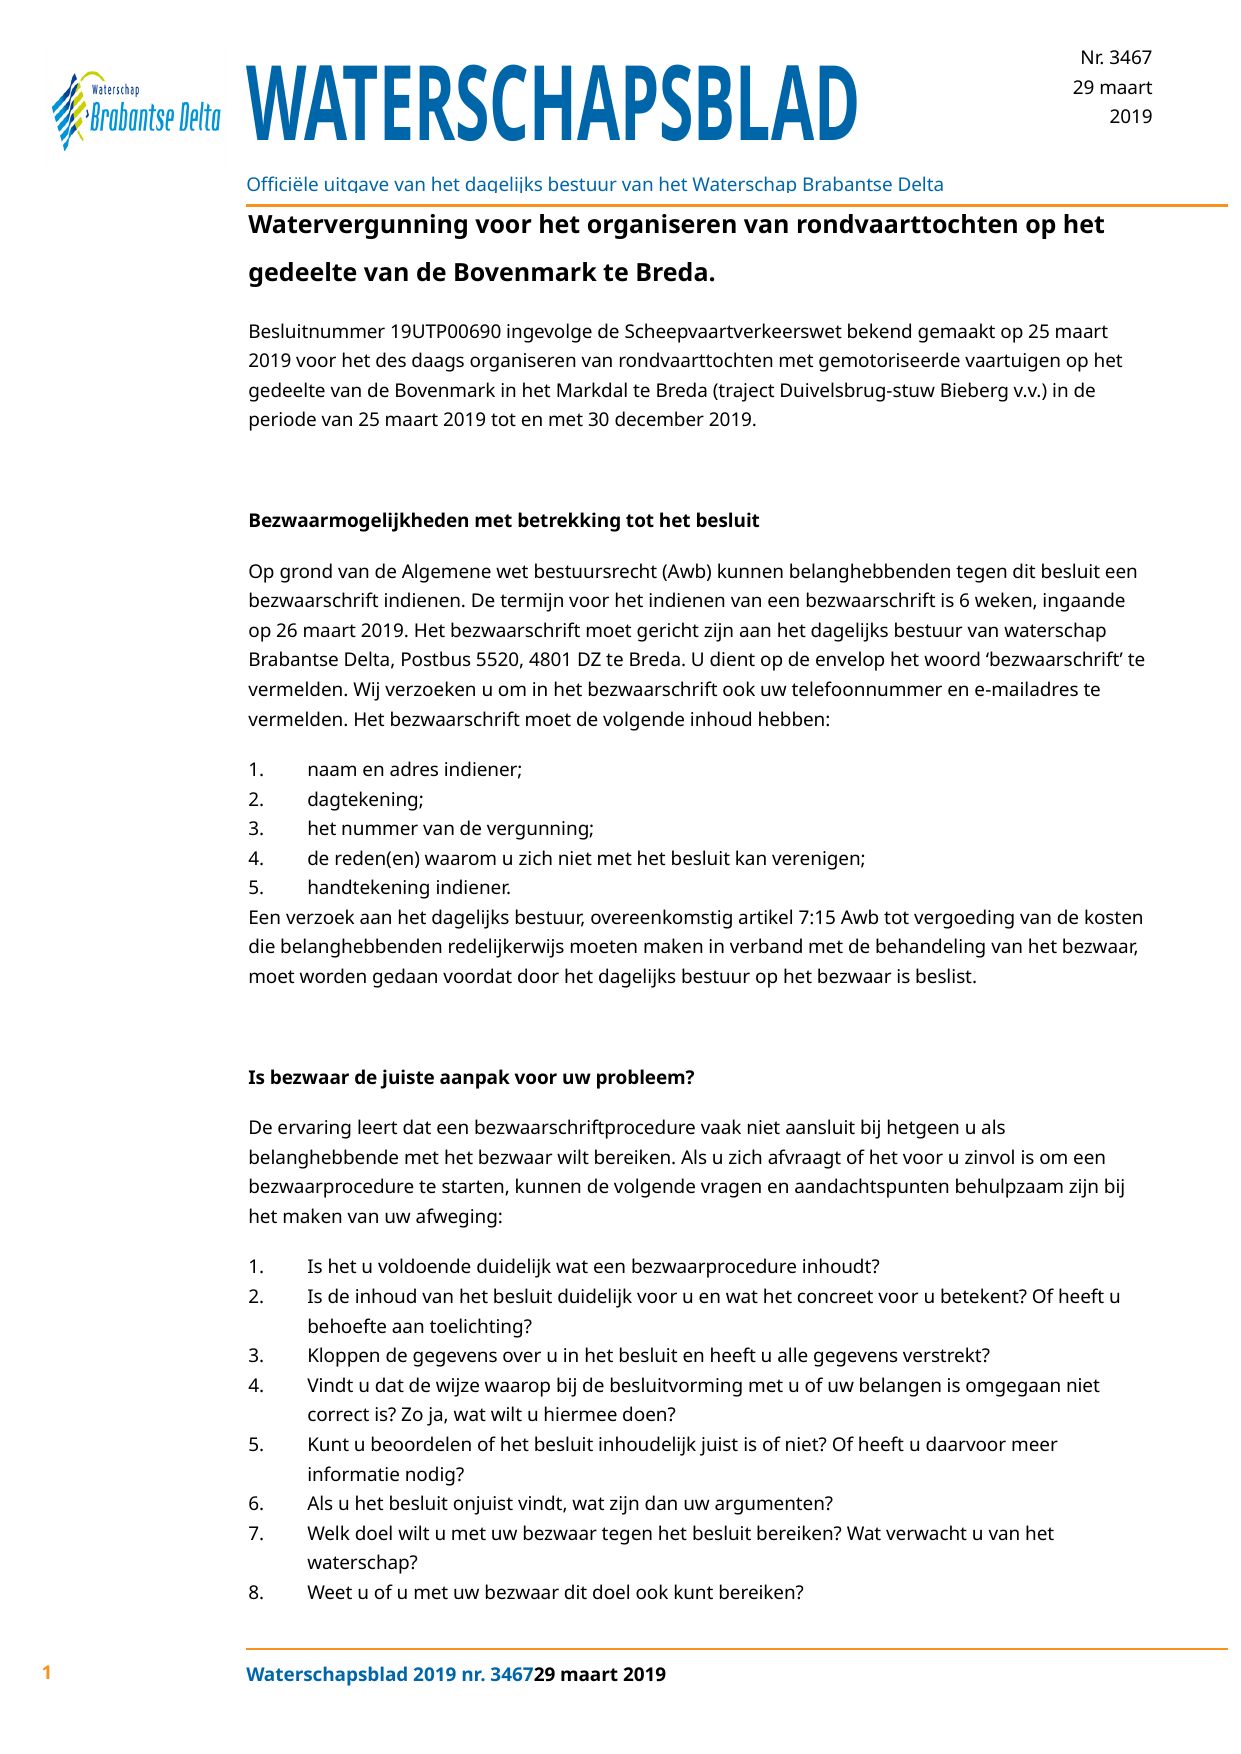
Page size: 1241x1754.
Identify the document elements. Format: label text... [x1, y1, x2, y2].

list Kloppen de gegevens over u in het besluit en heeft u alle gegevens verstrekt? [248, 1342, 1152, 1368]
list het nummer van de vergunning; [248, 815, 1152, 841]
text Bezwaarmogelijkheden met betrekking tot het besluit [248, 507, 1152, 533]
text Op grond van de Algemene wet bestuursrecht (Awb) kunnen belanghebbenden tegen dit besluit een bezwaarschrift indienen. De termijn voor het indienen van een bezwaarschrift is 6 weken, ingaande op 26 maart 2019. Het bezwaarschrift moet gericht zijn aan het dagelijks bestuur van waterschap Brabantse Delta, Postbus 5520, 4801 DZ te Breda. U dient op de envelop het woord ‘bezwaarschrift’ te vermelden. Wij verzoeken u om in het bezwaarschrift ook uw telefoonnummer en e‑mailadres te vermelden. Het bezwaarschrift moet de volgende inhoud hebben: [248, 558, 1152, 732]
text De ervaring leert dat een bezwaarschriftprocedure vaak niet aansluit bij hetgeen u als belanghebbende met het bezwaar wilt bereiken. Als u zich afvraagt of het voor u zinvol is om een bezwaarprocedure te starten, kunnen de volgende vragen en aandachtspunten behulpzaam zijn bij het maken van uw afweging: [248, 1114, 1152, 1229]
list de reden(en) waarom u zich niet met het besluit kan verenigen; [248, 845, 1152, 871]
text Watervergunning voor het organiseren van rondvaarttochten op het gedeelte van de Bovenmark te Breda. [248, 207, 1152, 288]
text Besluitnummer 19UTP00690 ingevolge de Scheepvaartverkeerswet bekend gemaakt op 25 maart 2019 voor het des daags organiseren van rondvaarttochten met gemotoriseerde vaartuigen op het gedeelte van de Bovenmark in het Markdal te Breda (traject Duivelsbrug-stuw Bieberg v.v.) in de periode van 25 maart 2019 tot en met 30 december 2019. [248, 318, 1152, 432]
list Kunt u beoordelen of het besluit inhoudelijk juist is of niet? Of heeft u daarvoor meer informatie nodig? [248, 1431, 1152, 1487]
list dagtekening; [248, 786, 1152, 812]
text Een verzoek aan het dagelijks bestuur, overeenkomstig artikel 7:15 Awb tot vergoeding van de kosten die belanghebbenden redelijkerwijs moeten maken in verband met de behandeling van het bezwaar, moet worden gedaan voordat door het dagelijks bestuur op het bezwaar is beslist. [248, 904, 1152, 989]
text Is bezwaar de juiste aanpak voor uw probleem? [248, 1064, 1152, 1090]
list naam en adres indiener; [248, 756, 1152, 782]
list Is het u voldoende duidelijk wat een bezwaarprocedure inhoudt? [248, 1254, 1152, 1279]
picture [41, 47, 231, 172]
list Als u het besluit onjuist vindt, wat zijn dan uw argumenten? [248, 1490, 1152, 1516]
list Weet u of u met uw bezwaar dit doel ook kunt bereiken? [248, 1579, 1152, 1605]
list Welk doel wilt u met uw bezwaar tegen het besluit bereiken? Wat verwacht u van het waterschap? [248, 1520, 1152, 1575]
list Vindt u dat de wijze waarop bij de besluitvorming met u of uw belangen is omgegaan niet correct is? Zo ja, wat wilt u hiermee doen? [248, 1372, 1152, 1427]
list handtekening indiener. [248, 874, 1152, 900]
list Is de inhoud van het besluit duidelijk voor u en wat het concreet voor u betekent? Of heeft u behoefte aan toelichting? [248, 1283, 1152, 1339]
